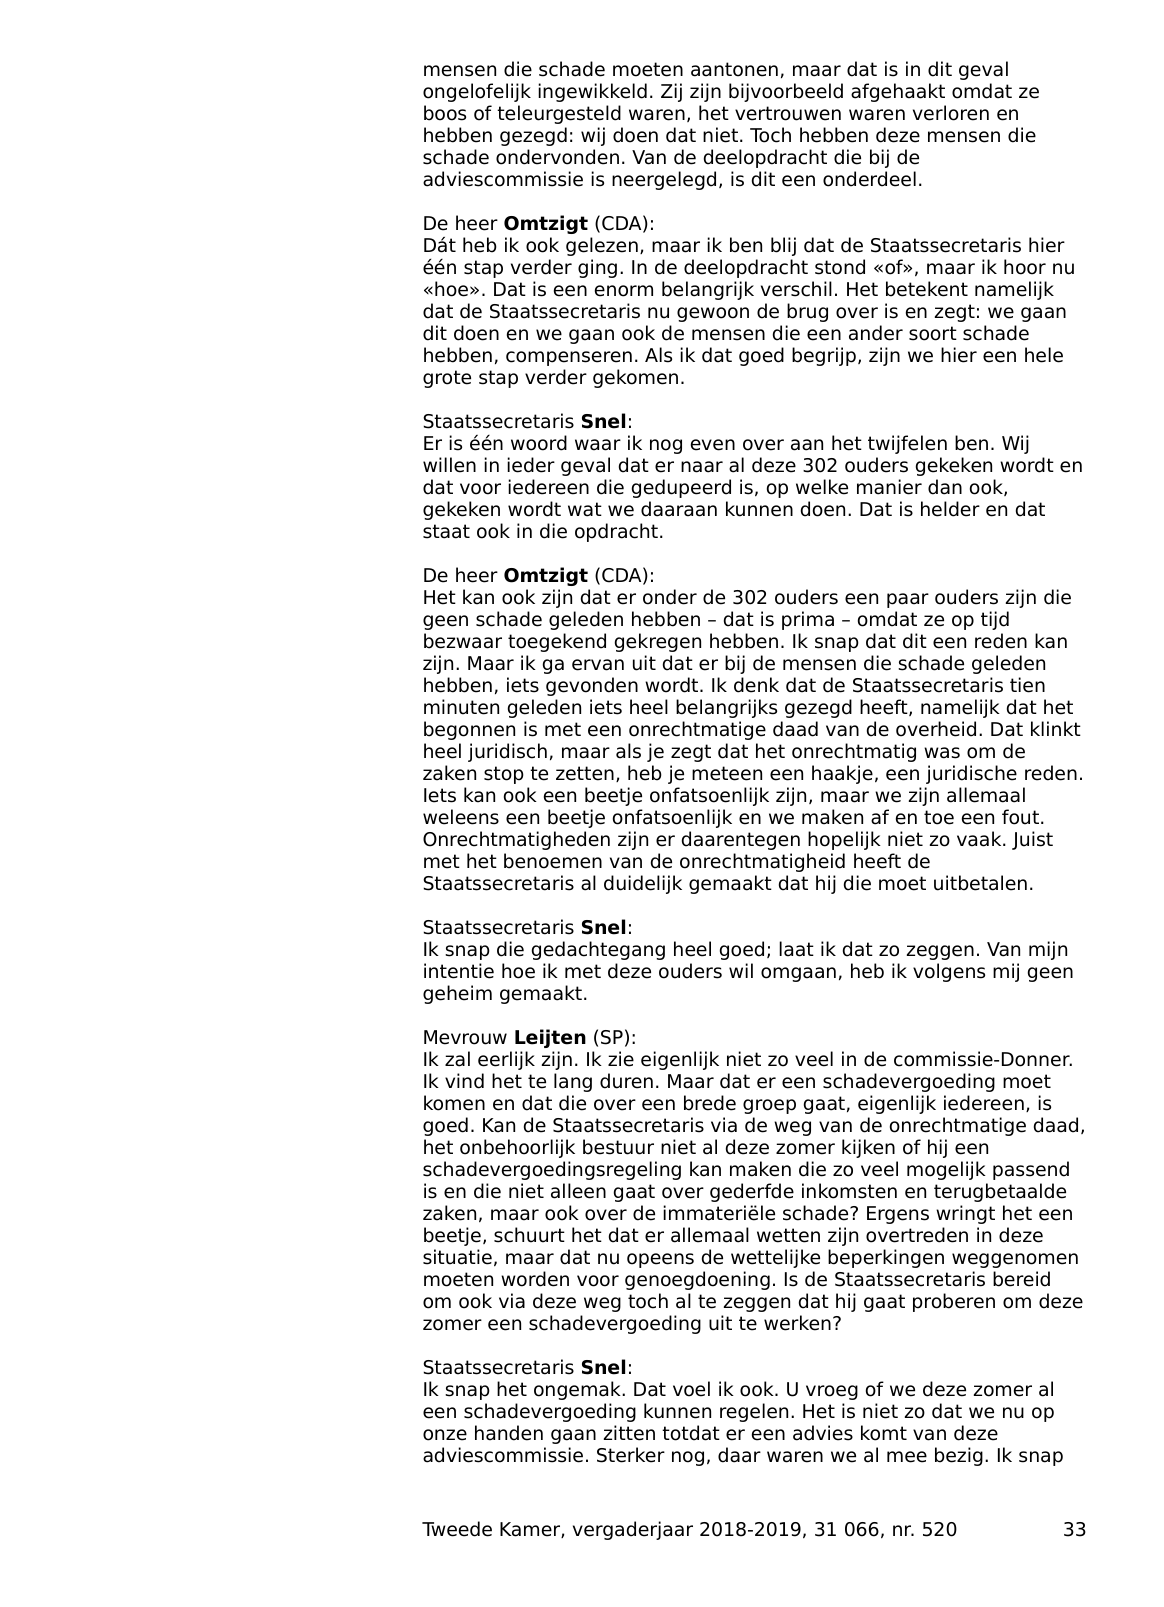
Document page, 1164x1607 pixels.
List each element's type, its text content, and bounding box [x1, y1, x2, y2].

text Er is één woord waar ik nog even over aan het twijfelen ben. Wij willen in ieder geval dat er naar al deze 302 ouders gekeken wordt en dat voor iedereen die gedupeerd is, op welke manier dan ook, gekeken wordt wat we daaraan kunnen doen. Dat is helder en dat staat ook in die opdracht. [422, 433, 1087, 543]
text Mevrouw Leijten (SP): [422, 1027, 1087, 1049]
text Dát heb ik ook gelezen, maar ik ben blij dat de Staatssecretaris hier één stap verder ging. In de deelopdracht stond «of», maar ik hoor nu «hoe». Dat is een enorm belangrijk verschil. Het betekent namelijk dat de Staatssecretaris nu gewoon de brug over is en zegt: we gaan dit doen en we gaan ook de mensen die een ander soort schade hebben, compenseren. Als ik dat goed begrijp, zijn we hier een hele grote stap verder gekomen. [422, 235, 1087, 389]
text Staatssecretaris Snel: [422, 411, 1087, 433]
text De heer Omtzigt (CDA): [422, 213, 1087, 235]
text De heer Omtzigt (CDA): [422, 565, 1087, 587]
text Staatssecretaris Snel: [422, 917, 1087, 939]
text Staatssecretaris Snel: [422, 1357, 1087, 1379]
text Ik snap het ongemak. Dat voel ik ook. U vroeg of we deze zomer al een schadevergoeding kunnen regelen. Het is niet zo dat we nu op onze handen gaan zitten totdat er een advies komt van deze adviescommissie. Sterker nog, daar waren we al mee bezig. Ik snap [422, 1379, 1087, 1467]
text Het kan ook zijn dat er onder de 302 ouders een paar ouders zijn die geen schade geleden hebben – dat is prima – omdat ze op tijd bezwaar toegekend gekregen hebben. Ik snap dat dit een reden kan zijn. Maar ik ga ervan uit dat er bij de mensen die schade geleden hebben, iets gevonden wordt. Ik denk dat de Staatssecretaris tien minuten geleden iets heel belangrijks gezegd heeft, namelijk dat het begonnen is met een onrechtmatige daad van de overheid. Dat klinkt heel juridisch, maar als je zegt dat het onrechtmatig was om de zaken stop te zetten, heb je meteen een haakje, een juridische reden. Iets kan ook een beetje onfatsoenlijk zijn, maar we zijn allemaal weleens een beetje onfatsoenlijk en we maken af en toe een fout. Onrechtmatigheden zijn er daarentegen hopelijk niet zo vaak. Juist met het benoemen van de onrechtmatigheid heeft de Staatssecretaris al duidelijk gemaakt dat hij die moet uitbetalen. [422, 587, 1087, 895]
text Ik snap die gedachtegang heel goed; laat ik dat zo zeggen. Van mijn intentie hoe ik met deze ouders wil omgaan, heb ik volgens mij geen geheim gemaakt. [422, 939, 1087, 1005]
text mensen die schade moeten aantonen, maar dat is in dit geval ongelofelijk ingewikkeld. Zij zijn bijvoorbeeld afgehaakt omdat ze boos of teleurgesteld waren, het vertrouwen waren verloren en hebben gezegd: wij doen dat niet. Toch hebben deze mensen die schade ondervonden. Van de deelopdracht die bij de adviescommissie is neergelegd, is dit een onderdeel. [422, 59, 1087, 191]
text Ik zal eerlijk zijn. Ik zie eigenlijk niet zo veel in de commissie-Donner. Ik vind het te lang duren. Maar dat er een schadevergoeding moet komen en dat die over een brede groep gaat, eigenlijk iedereen, is goed. Kan de Staatssecretaris via de weg van de onrechtmatige daad, het onbehoorlijk bestuur niet al deze zomer kijken of hij een schadevergoedingsregeling kan maken die zo veel mogelijk passend is en die niet alleen gaat over gederfde inkomsten en terugbetaalde zaken, maar ook over de immateriële schade? Ergens wringt het een beetje, schuurt het dat er allemaal wetten zijn overtreden in deze situatie, maar dat nu opeens de wettelijke beperkingen weggenomen moeten worden voor genoegdoening. Is de Staatssecretaris bereid om ook via deze weg toch al te zeggen dat hij gaat proberen om deze zomer een schadevergoeding uit te werken? [422, 1049, 1087, 1335]
